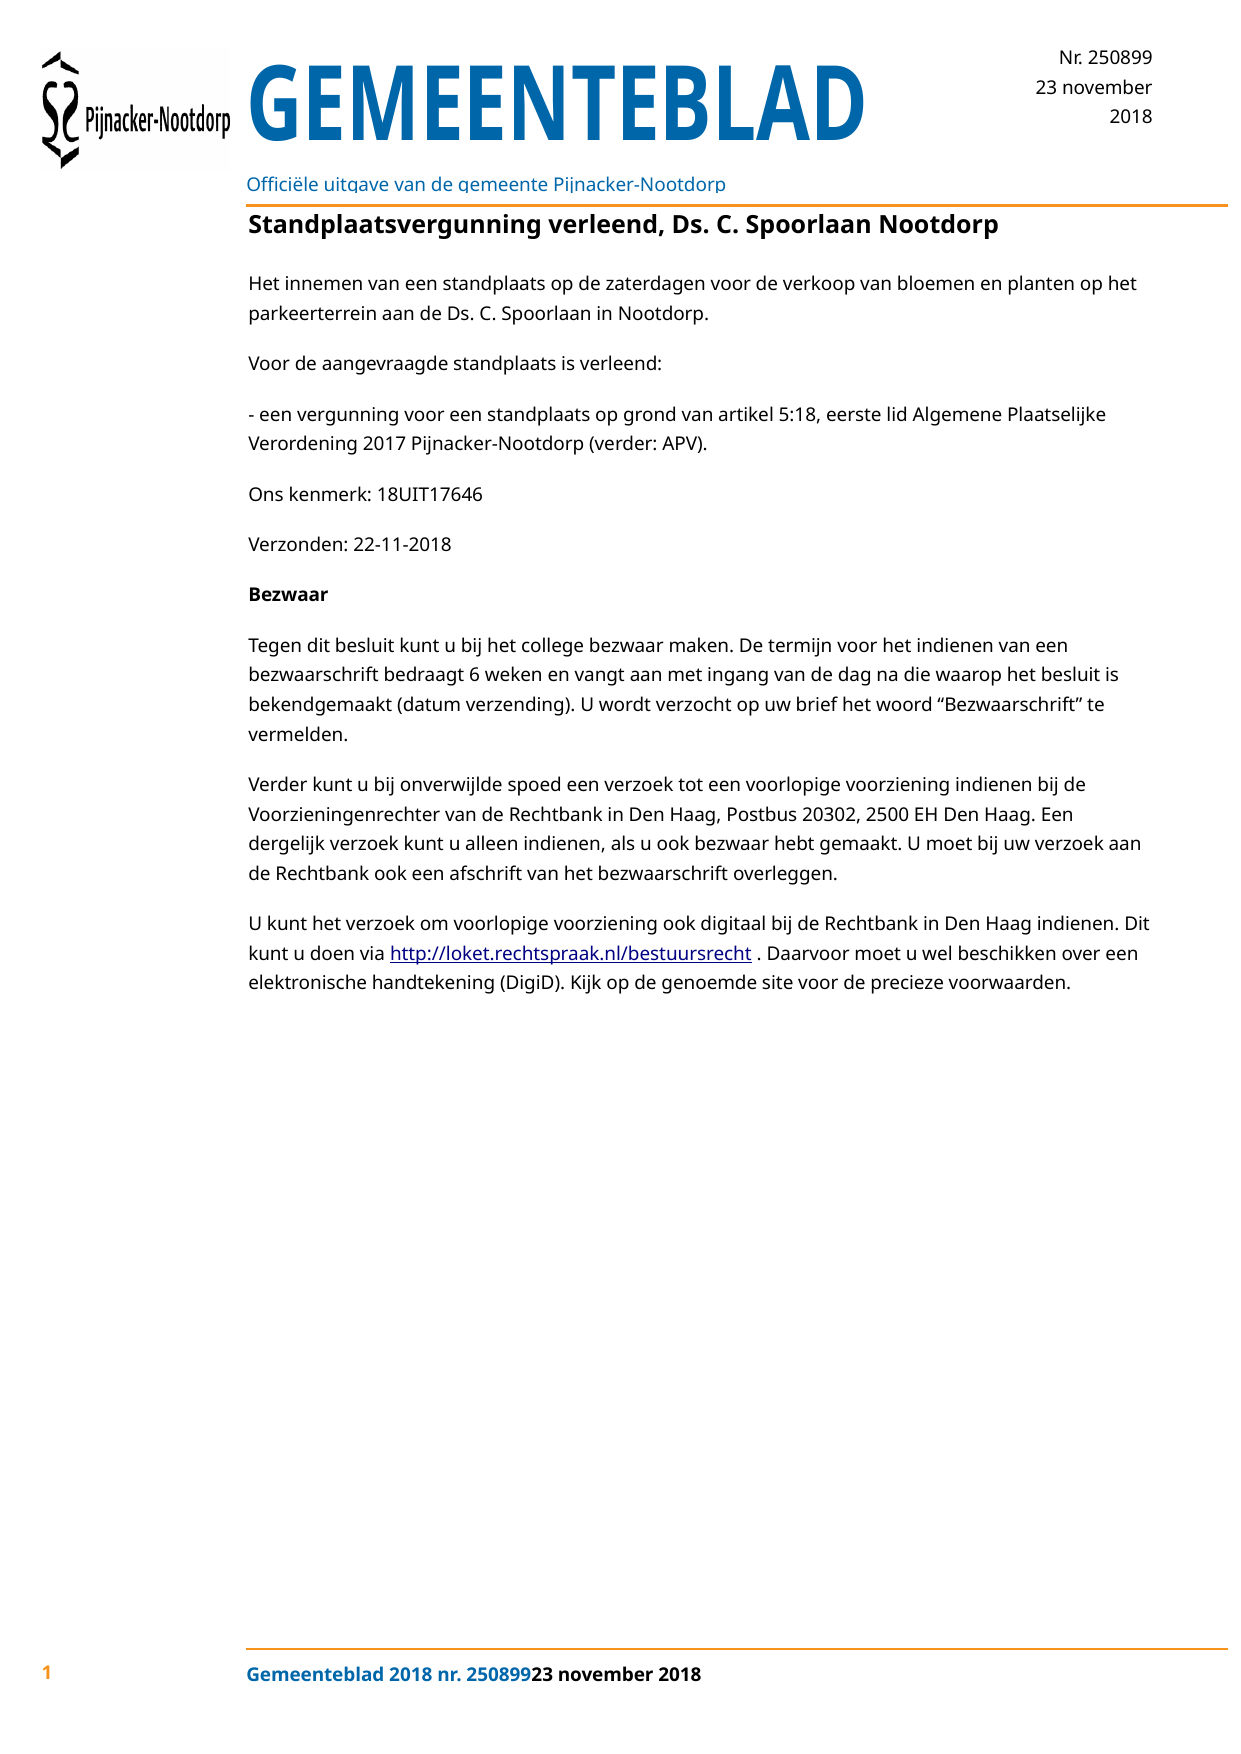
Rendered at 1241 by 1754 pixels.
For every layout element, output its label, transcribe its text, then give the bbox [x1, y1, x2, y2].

text Bezwaar [248, 582, 1152, 607]
text Ons kenmerk: 18UIT17646 [248, 481, 1152, 506]
text - een vergunning voor een standplaats op grond van artikel 5:18, eerste lid Algemene Plaatselijke Verordening 2017 Pijnacker-Nootdorp (verder: APV). [248, 401, 1152, 456]
text Standplaatsvergunning verleend, Ds. C. Spoorlaan Nootdorp [248, 207, 1152, 241]
text U kunt het verzoek om voorlopige voorziening ook digitaal bij de Rechtbank in Den Haag indienen. Dit kunt u doen via http://loket.rechtspraak.nl/bestuursrecht . Daarvoor moet u wel beschikken over een elektronische handtekening (DigiD). Kijk op de genoemde site voor de precieze voorwaarden. [248, 910, 1152, 995]
picture [41, 47, 231, 172]
text Verder kunt u bij onverwijlde spoed een verzoek tot een voorlopige voorziening indienen bij de Voorzieningenrechter van de Rechtbank in Den Haag, Postbus 20302, 2500 EH Den Haag. Een dergelijk verzoek kunt u alleen indienen, als u ook bezwaar hebt gemaakt. U moet bij uw verzoek aan de Rechtbank ook een afschrift van het bezwaarschrift overleggen. [248, 771, 1152, 886]
text Het innemen van een standplaats op de zaterdagen voor de verkoop van bloemen en planten op het parkeerterrein aan de Ds. C. Spoorlaan in Nootdorp. [248, 270, 1152, 326]
text Tegen dit besluit kunt u bij het college bezwaar maken. De termijn voor het indienen van een bezwaarschrift bedraagt 6 weken en vangt aan met ingang van de dag na die waarop het besluit is bekendgemaakt (datum verzending). U wordt verzocht op uw brief het woord “Bezwaarschrift” te vermelden. [248, 632, 1152, 746]
text Verzonden: 22-11-2018 [248, 531, 1152, 557]
text Voor de aangevraagde standplaats is verleend: [248, 350, 1152, 376]
